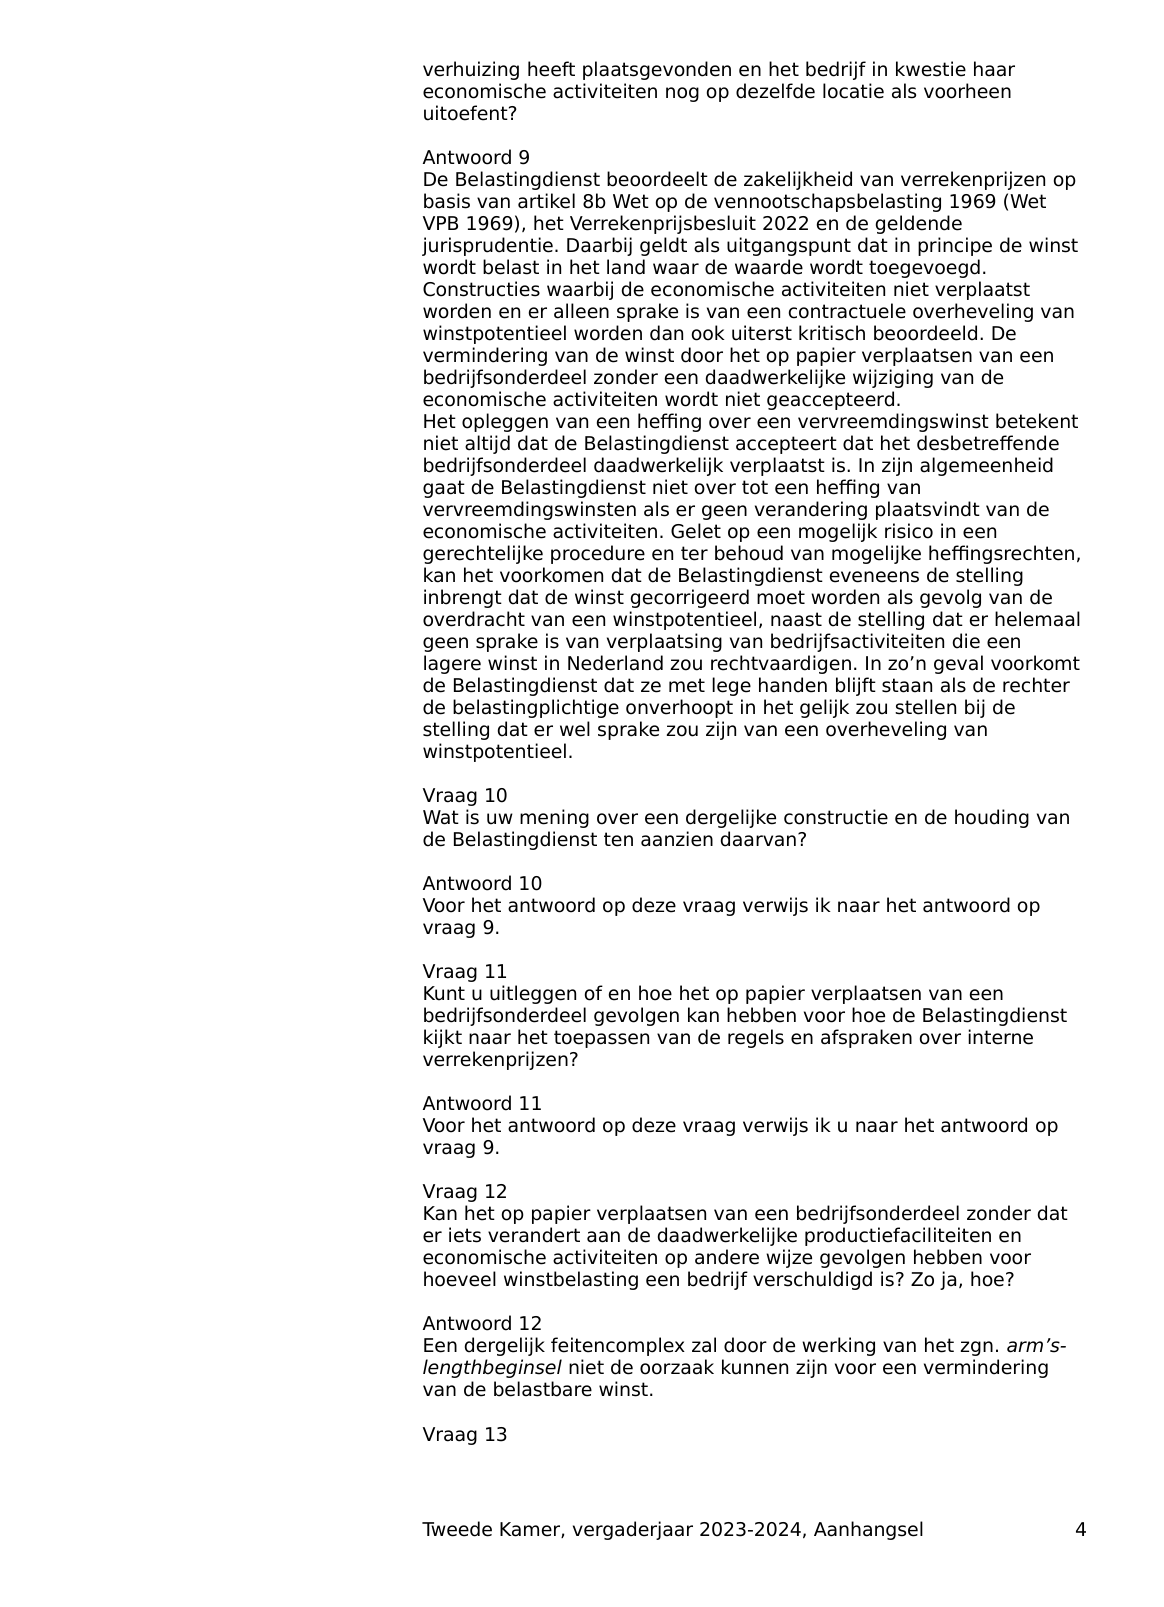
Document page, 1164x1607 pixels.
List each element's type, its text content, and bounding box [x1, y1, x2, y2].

text Vraag 10 [422, 785, 1087, 807]
text Kunt u uitleggen of en hoe het op papier verplaatsen van een bedrijfsonderdeel gevolgen kan hebben voor hoe de Belastingdienst kijkt naar het toepassen van de regels en afspraken over interne verrekenprijzen? [422, 983, 1087, 1071]
text Antwoord 10 [422, 873, 1087, 895]
text verhuizing heeft plaatsgevonden en het bedrijf in kwestie haar economische activiteiten nog op dezelfde locatie als voorheen uitoefent? [422, 59, 1087, 125]
text Vraag 11 [422, 961, 1087, 983]
text Vraag 12 [422, 1181, 1087, 1203]
text Wat is uw mening over een dergelijke constructie en de houding van de Belastingdienst ten aanzien daarvan? [422, 807, 1087, 851]
text Antwoord 9 [422, 147, 1087, 169]
text Het opleggen van een heffing over een vervreemdingswinst betekent niet altijd dat de Belastingdienst accepteert dat het desbetreffende bedrijfsonderdeel daadwerkelijk verplaatst is. In zijn algemeenheid gaat de Belastingdienst niet over tot een heffing van vervreemdingswinsten als er geen verandering plaatsvindt van de economische activiteiten. Gelet op een mogelijk risico in een gerechtelijke procedure en ter behoud van mogelijke heffingsrechten, kan het voorkomen dat de Belastingdienst eveneens de stelling inbrengt dat de winst gecorrigeerd moet worden als gevolg van de overdracht van een winstpotentieel, naast de stelling dat er helemaal geen sprake is van verplaatsing van bedrijfsactiviteiten die een lagere winst in Nederland zou rechtvaardigen. In zo’n geval voorkomt de Belastingdienst dat ze met lege handen blijft staan als de rechter de belastingplichtige onverhoopt in het gelijk zou stellen bij de stelling dat er wel sprake zou zijn van een overheveling van winstpotentieel. [422, 411, 1087, 763]
text Antwoord 11 [422, 1093, 1087, 1115]
text Vraag 13 [422, 1423, 1087, 1445]
text Kan het op papier verplaatsen van een bedrijfsonderdeel zonder dat er iets verandert aan de daadwerkelijke productiefaciliteiten en economische activiteiten op andere wijze gevolgen hebben voor hoeveel winstbelasting een bedrijf verschuldigd is? Zo ja, hoe? [422, 1203, 1087, 1291]
text Antwoord 12 [422, 1313, 1087, 1335]
text Voor het antwoord op deze vraag verwijs ik u naar het antwoord op vraag 9. [422, 1115, 1087, 1159]
text Een dergelijk feitencomplex zal door de werking van het zgn. arm’s-lengthbeginsel niet de oorzaak kunnen zijn voor een vermindering van de belastbare winst. [422, 1335, 1087, 1401]
text Voor het antwoord op deze vraag verwijs ik naar het antwoord op vraag 9. [422, 895, 1087, 939]
text De Belastingdienst beoordeelt de zakelijkheid van verrekenprijzen op basis van artikel 8b Wet op de vennootschapsbelasting 1969 (Wet VPB 1969), het Verrekenprijsbesluit 2022 en de geldende jurisprudentie. Daarbij geldt als uitgangspunt dat in principe de winst wordt belast in het land waar de waarde wordt toegevoegd. Constructies waarbij de economische activiteiten niet verplaatst worden en er alleen sprake is van een contractuele overheveling van winstpotentieel worden dan ook uiterst kritisch beoordeeld. De vermindering van de winst door het op papier verplaatsen van een bedrijfsonderdeel zonder een daadwerkelijke wijziging van de economische activiteiten wordt niet geaccepteerd. [422, 169, 1087, 411]
